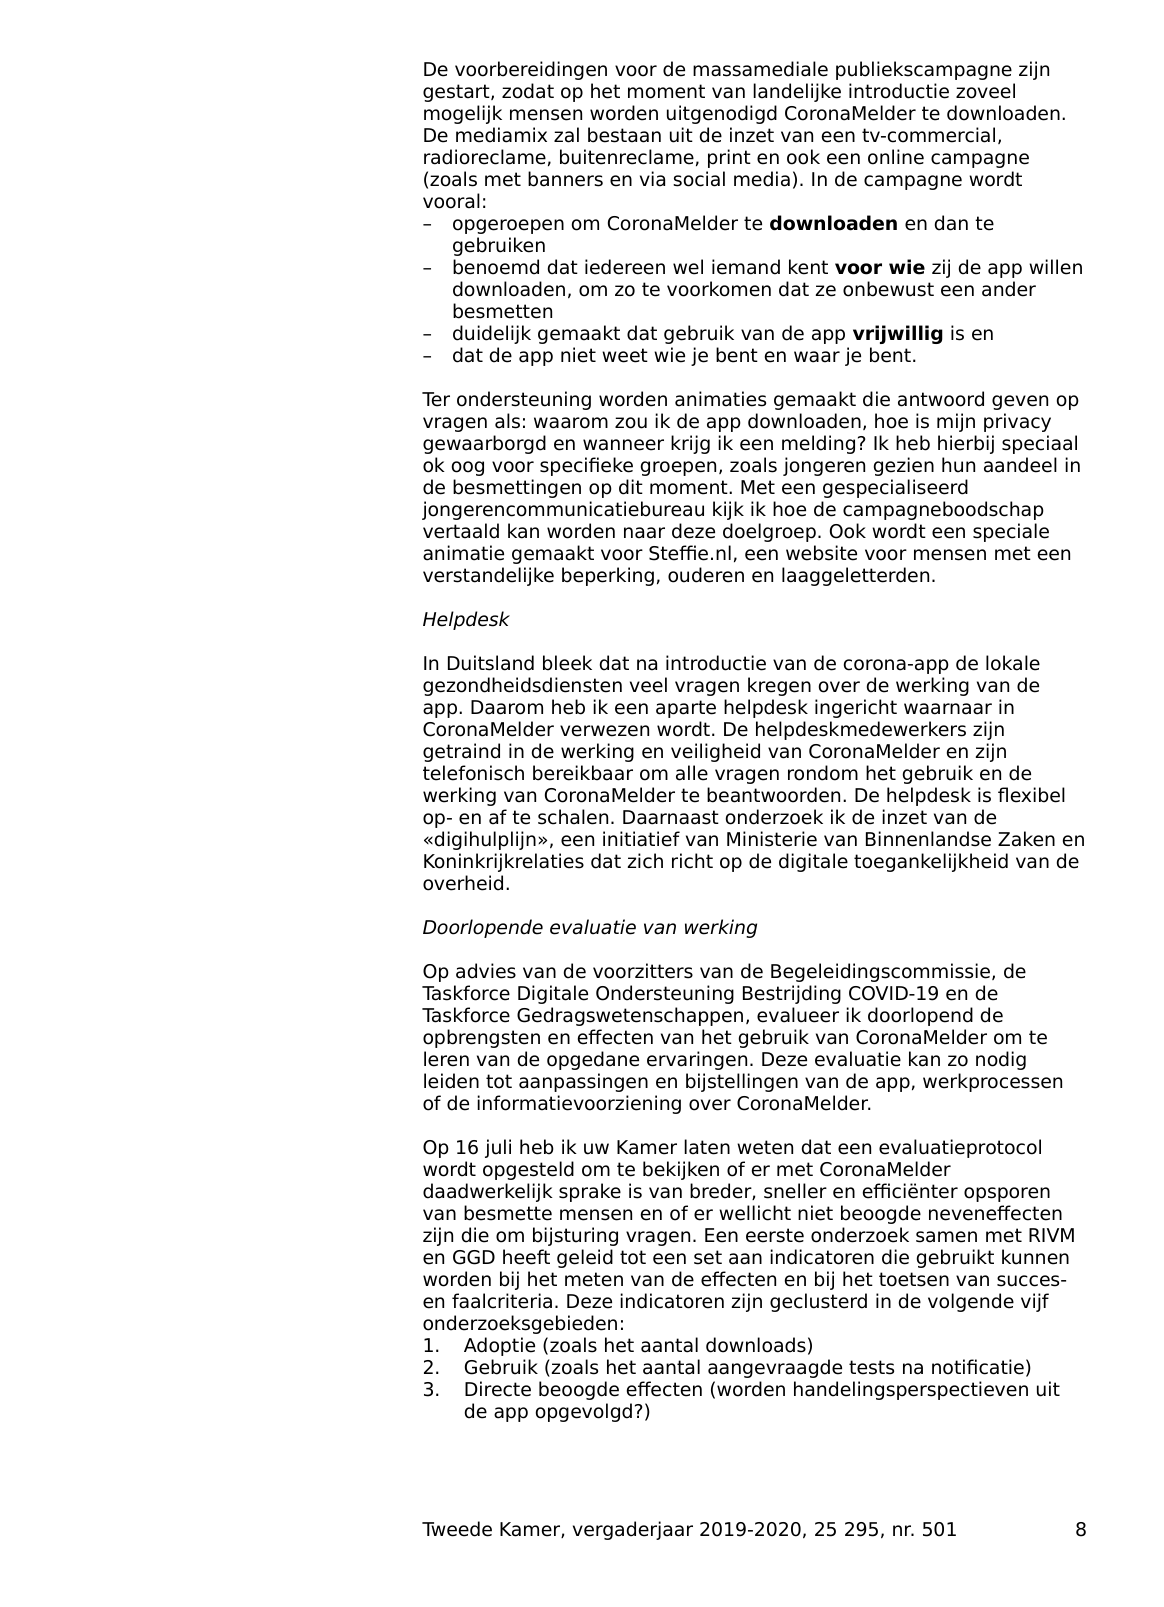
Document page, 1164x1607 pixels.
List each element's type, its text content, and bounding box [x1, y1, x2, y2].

text – dat de app niet weet wie je bent en waar je bent. [422, 345, 1087, 367]
text Op advies van de voorzitters van de Begeleidingscommissie, de Taskforce Digitale Ondersteuning Bestrijding COVID-19 en de Taskforce Gedragswetenschappen, evalueer ik doorlopend de opbrengsten en effecten van het gebruik van CoronaMelder om te leren van de opgedane ervaringen. Deze evaluatie kan zo nodig leiden tot aanpassingen en bijstellingen van de app, werkprocessen of de informatievoorziening over CoronaMelder. [422, 961, 1087, 1115]
subtitle Helpdesk [422, 609, 1087, 631]
text De voorbereidingen voor de massamediale publiekscampagne zijn gestart, zodat op het moment van landelijke introductie zoveel mogelijk mensen worden uitgenodigd CoronaMelder te downloaden. De mediamix zal bestaan uit de inzet van een tv-commercial, radioreclame, buitenreclame, print en ook een online campagne (zoals met banners en via social media). In de campagne wordt vooral: [422, 59, 1087, 213]
text – opgeroepen om CoronaMelder te downloaden en dan te gebruiken [422, 213, 1087, 257]
text – benoemd dat iedereen wel iemand kent voor wie zij de app willen downloaden, om zo te voorkomen dat ze onbewust een ander besmetten [422, 257, 1087, 323]
text 3. Directe beoogde effecten (worden handelingsperspectieven uit de app opgevolgd?) [422, 1379, 1087, 1423]
text In Duitsland bleek dat na introductie van de corona-app de lokale gezondheidsdiensten veel vragen kregen over de werking van de app. Daarom heb ik een aparte helpdesk ingericht waarnaar in CoronaMelder verwezen wordt. De helpdeskmedewerkers zijn getraind in de werking en veiligheid van CoronaMelder en zijn telefonisch bereikbaar om alle vragen rondom het gebruik en de werking van CoronaMelder te beantwoorden. De helpdesk is flexibel op- en af te schalen. Daarnaast onderzoek ik de inzet van de «digihulplijn», een initiatief van Ministerie van Binnenlandse Zaken en Koninkrijkrelaties dat zich richt op de digitale toegankelijkheid van de overheid. [422, 653, 1087, 895]
text – duidelijk gemaakt dat gebruik van de app vrijwillig is en [422, 323, 1087, 345]
text Ter ondersteuning worden animaties gemaakt die antwoord geven op vragen als: waarom zou ik de app downloaden, hoe is mijn privacy gewaarborgd en wanneer krijg ik een melding? Ik heb hierbij speciaal ok oog voor specifieke groepen, zoals jongeren gezien hun aandeel in de besmettingen op dit moment. Met een gespecialiseerd jongerencommunicatiebureau kijk ik hoe de campagneboodschap vertaald kan worden naar deze doelgroep. Ook wordt een speciale animatie gemaakt voor Steffie.nl, een website voor mensen met een verstandelijke beperking, ouderen en laaggeletterden. [422, 389, 1087, 587]
text Op 16 juli heb ik uw Kamer laten weten dat een evaluatieprotocol wordt opgesteld om te bekijken of er met CoronaMelder daadwerkelijk sprake is van breder, sneller en efficiënter opsporen van besmette mensen en of er wellicht niet beoogde neveneffecten zijn die om bijsturing vragen. Een eerste onderzoek samen met RIVM en GGD heeft geleid tot een set aan indicatoren die gebruikt kunnen worden bij het meten van de effecten en bij het toetsen van succes- en faalcriteria. Deze indicatoren zijn geclusterd in de volgende vijf onderzoeksgebieden: [422, 1137, 1087, 1335]
text 1. Adoptie (zoals het aantal downloads) [422, 1335, 1087, 1357]
subtitle Doorlopende evaluatie van werking [422, 917, 1087, 939]
text 2. Gebruik (zoals het aantal aangevraagde tests na notificatie) [422, 1357, 1087, 1379]
